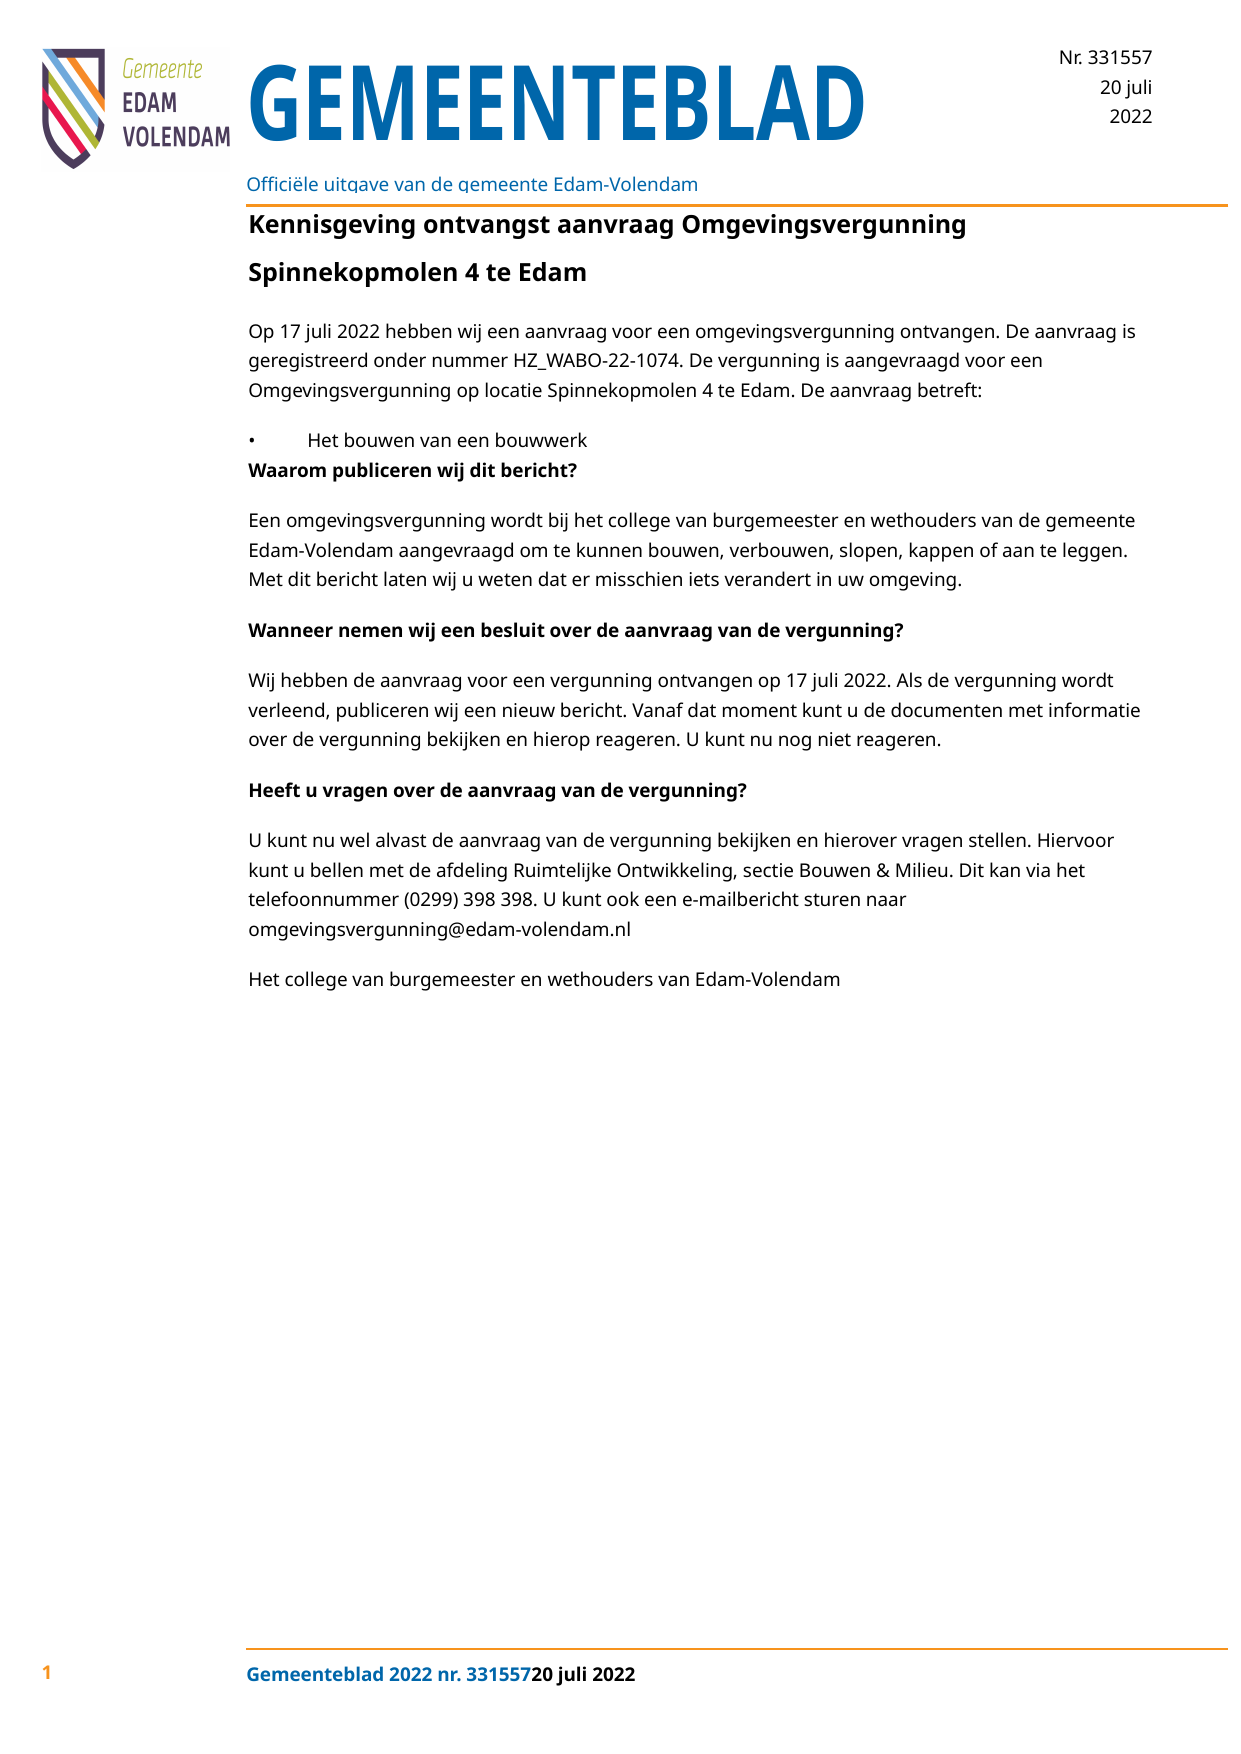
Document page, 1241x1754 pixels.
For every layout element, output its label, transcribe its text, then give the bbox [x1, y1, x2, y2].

text Wanneer nemen wij een besluit over de aanvraag van de vergunning? [248, 617, 1152, 643]
text Heeft u vragen over de aanvraag van de vergunning? [248, 777, 1152, 803]
picture [41, 47, 231, 172]
text Wij hebben de aanvraag voor een vergunning ontvangen op 17 juli 2022. Als de vergunning wordt verleend, publiceren wij een nieuw bericht. Vanaf dat moment kunt u de documenten met informatie over de vergunning bekijken en hierop reageren. U kunt nu nog niet reageren. [248, 667, 1152, 752]
text Een omgevingsvergunning wordt bij het college van burgemeester en wethouders van de gemeente Edam-Volendam aangevraagd om te kunnen bouwen, verbouwen, slopen, kappen of aan te leggen. Met dit bericht laten wij u weten dat er misschien iets verandert in uw omgeving. [248, 507, 1152, 592]
text Waarom publiceren wij dit bericht? [248, 457, 1152, 483]
text Op 17 juli 2022 hebben wij een aanvraag voor een omgevingsvergunning ontvangen. De aanvraag is geregistreerd onder nummer HZ_WABO-22-1074. De vergunning is aangevraagd voor een Omgevingsvergunning op locatie Spinnekopmolen 4 te Edam. De aanvraag betreft: [248, 318, 1152, 403]
text Kennisgeving ontvangst aanvraag Omgevingsvergunning Spinnekopmolen 4 te Edam [248, 207, 1152, 288]
text U kunt nu wel alvast de aanvraag van de vergunning bekijken en hierover vragen stellen. Hiervoor kunt u bellen met de afdeling Ruimtelijke Ontwikkeling, sectie Bouwen & Milieu. Dit kan via het telefoonnummer (0299) 398 398. U kunt ook een e-mailbericht sturen naar omgevingsvergunning@edam-volendam.nl [248, 827, 1152, 942]
list Het bouwen van een bouwwerk [248, 427, 1152, 453]
text Het college van burgemeester en wethouders van Edam-Volendam [248, 967, 1152, 992]
